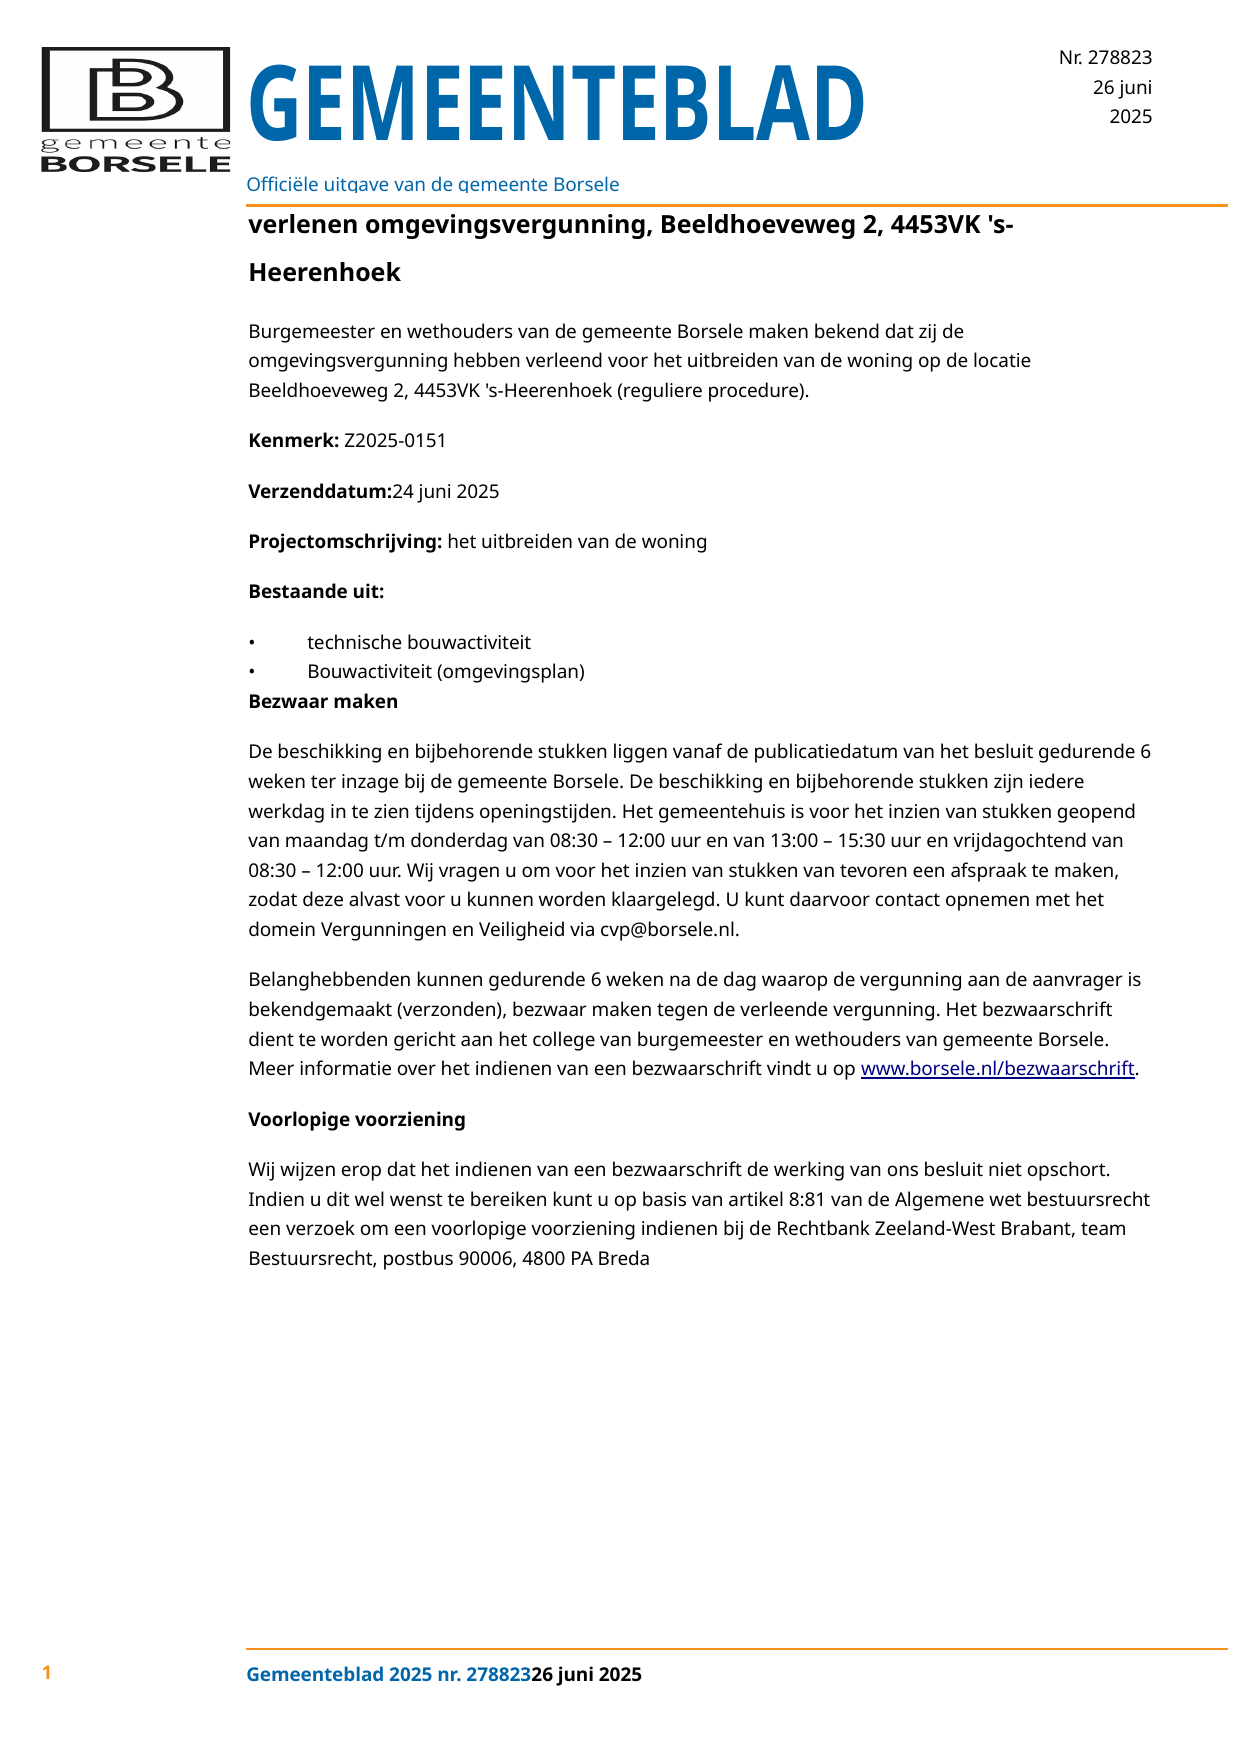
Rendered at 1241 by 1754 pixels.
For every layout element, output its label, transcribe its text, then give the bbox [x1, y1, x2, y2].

text De beschikking en bijbehorende stukken liggen vanaf de publicatiedatum van het besluit gedurende 6 weken ter inzage bij de gemeente Borsele. De beschikking en bijbehorende stukken zijn iedere werkdag in te zien tijdens openingstijden. Het gemeentehuis is voor het inzien van stukken geopend van maandag t/m donderdag van 08:30 – 12:00 uur en van 13:00 – 15:30 uur en vrijdagochtend van 08:30 – 12:00 uur. Wij vragen u om voor het inzien van stukken van tevoren een afspraak te maken, zodat deze alvast voor u kunnen worden klaargelegd. U kunt daarvoor contact opnemen met het domein Vergunningen en Veiligheid via cvp@borsele.nl. [248, 739, 1152, 942]
text Kenmerk: Z2025-0151 [248, 427, 1152, 453]
text Projectomschrijving: het uitbreiden van de woning [248, 528, 1152, 554]
list Bouwactiviteit (omgevingsplan) [248, 659, 1152, 684]
text Bestaande uit: [248, 579, 1152, 604]
text Verzenddatum:24 juni 2025 [248, 478, 1152, 504]
text Voorlopige voorziening [248, 1106, 1152, 1132]
text verlenen omgevingsvergunning, Beeldhoeveweg 2, 4453VK 's-Heerenhoek [248, 207, 1152, 288]
list technische bouwactiviteit [248, 629, 1152, 655]
text Wij wijzen erop dat het indienen van een bezwaarschrift de werking van ons besluit niet opschort. Indien u dit wel wenst te bereiken kunt u op basis van artikel 8:81 van de Algemene wet bestuursrecht een verzoek om een voorlopige voorziening indienen bij de Rechtbank Zeeland-West Brabant, team Bestuursrecht, postbus 90006, 4800 PA Breda [248, 1156, 1152, 1271]
text Bezwaar maken [248, 688, 1152, 714]
text Burgemeester en wethouders van de gemeente Borsele maken bekend dat zij de omgevingsvergunning hebben verleend voor het uitbreiden van de woning op de locatie Beeldhoeveweg 2, 4453VK 's-Heerenhoek (reguliere procedure). [248, 318, 1152, 403]
text Belanghebbenden kunnen gedurende 6 weken na de dag waarop de vergunning aan de aanvrager is bekendgemaakt (verzonden), bezwaar maken tegen de verleende vergunning. Het bezwaarschrift dient te worden gericht aan het college van burgemeester en wethouders van gemeente Borsele. Meer informatie over het indienen van een bezwaarschrift vindt u op www.borsele.nl/bezwaarschrift. [248, 967, 1152, 1081]
picture [41, 47, 231, 172]
